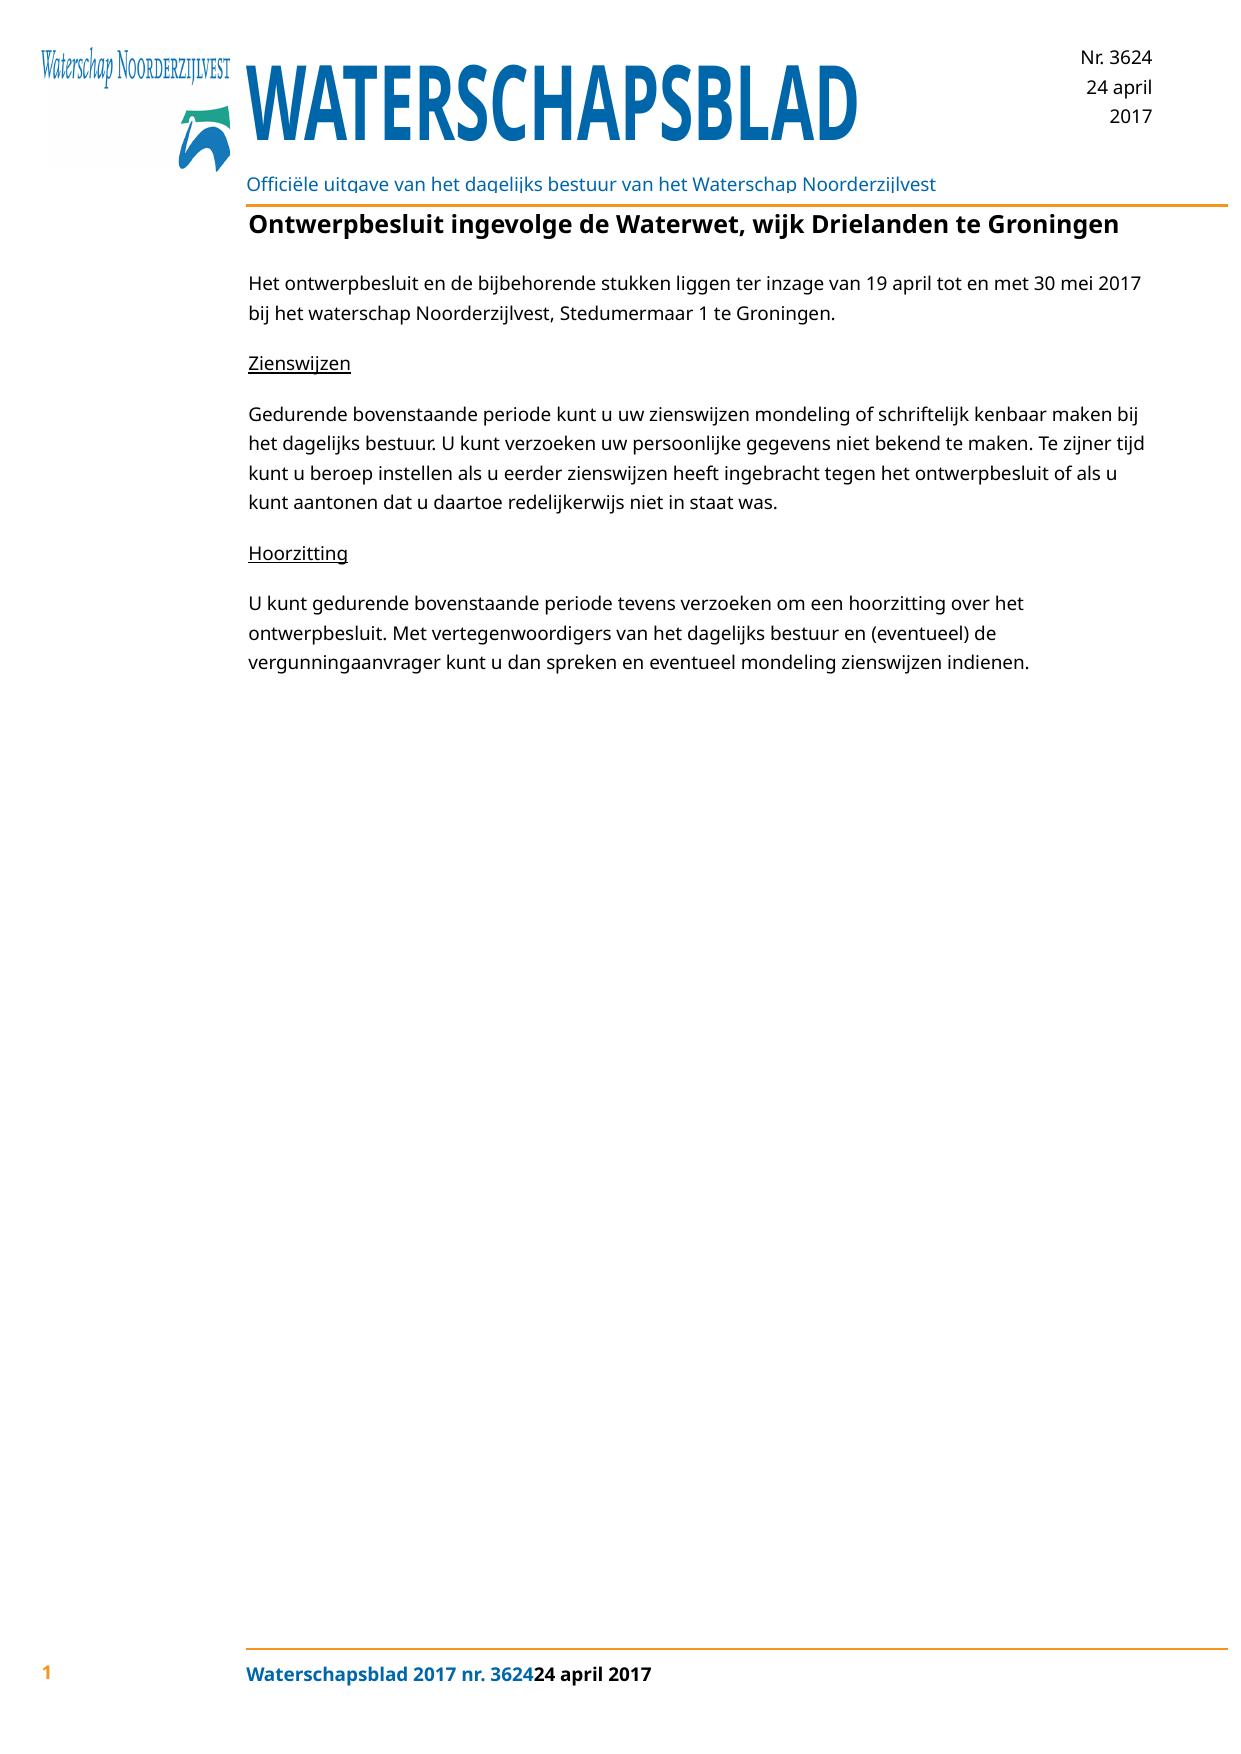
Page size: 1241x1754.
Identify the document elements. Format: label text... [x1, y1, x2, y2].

text Zienswijzen [248, 350, 1152, 376]
text U kunt gedurende bovenstaande periode tevens verzoeken om een hoorzitting over het ontwerpbesluit. Met vertegenwoordigers van het dagelijks bestuur en (eventueel) de vergunningaanvrager kunt u dan spreken en eventueel mondeling zienswijzen indienen. [248, 590, 1152, 675]
text Hoorzitting [248, 540, 1152, 566]
text Ontwerpbesluit ingevolge de Waterwet, wijk Drielanden te Groningen [248, 207, 1152, 241]
picture [41, 47, 231, 172]
text Het ontwerpbesluit en de bijbehorende stukken liggen ter inzage van 19 april tot en met 30 mei 2017 bij het waterschap Noorderzijlvest, Stedumermaar 1 te Groningen. [248, 270, 1152, 326]
text Gedurende bovenstaande periode kunt u uw zienswijzen mondeling of schriftelijk kenbaar maken bij het dagelijks bestuur. U kunt verzoeken uw persoonlijke gegevens niet bekend te maken. Te zijner tijd kunt u beroep instellen als u eerder zienswijzen heeft ingebracht tegen het ontwerpbesluit of als u kunt aantonen dat u daartoe redelijkerwijs niet in staat was. [248, 401, 1152, 515]
